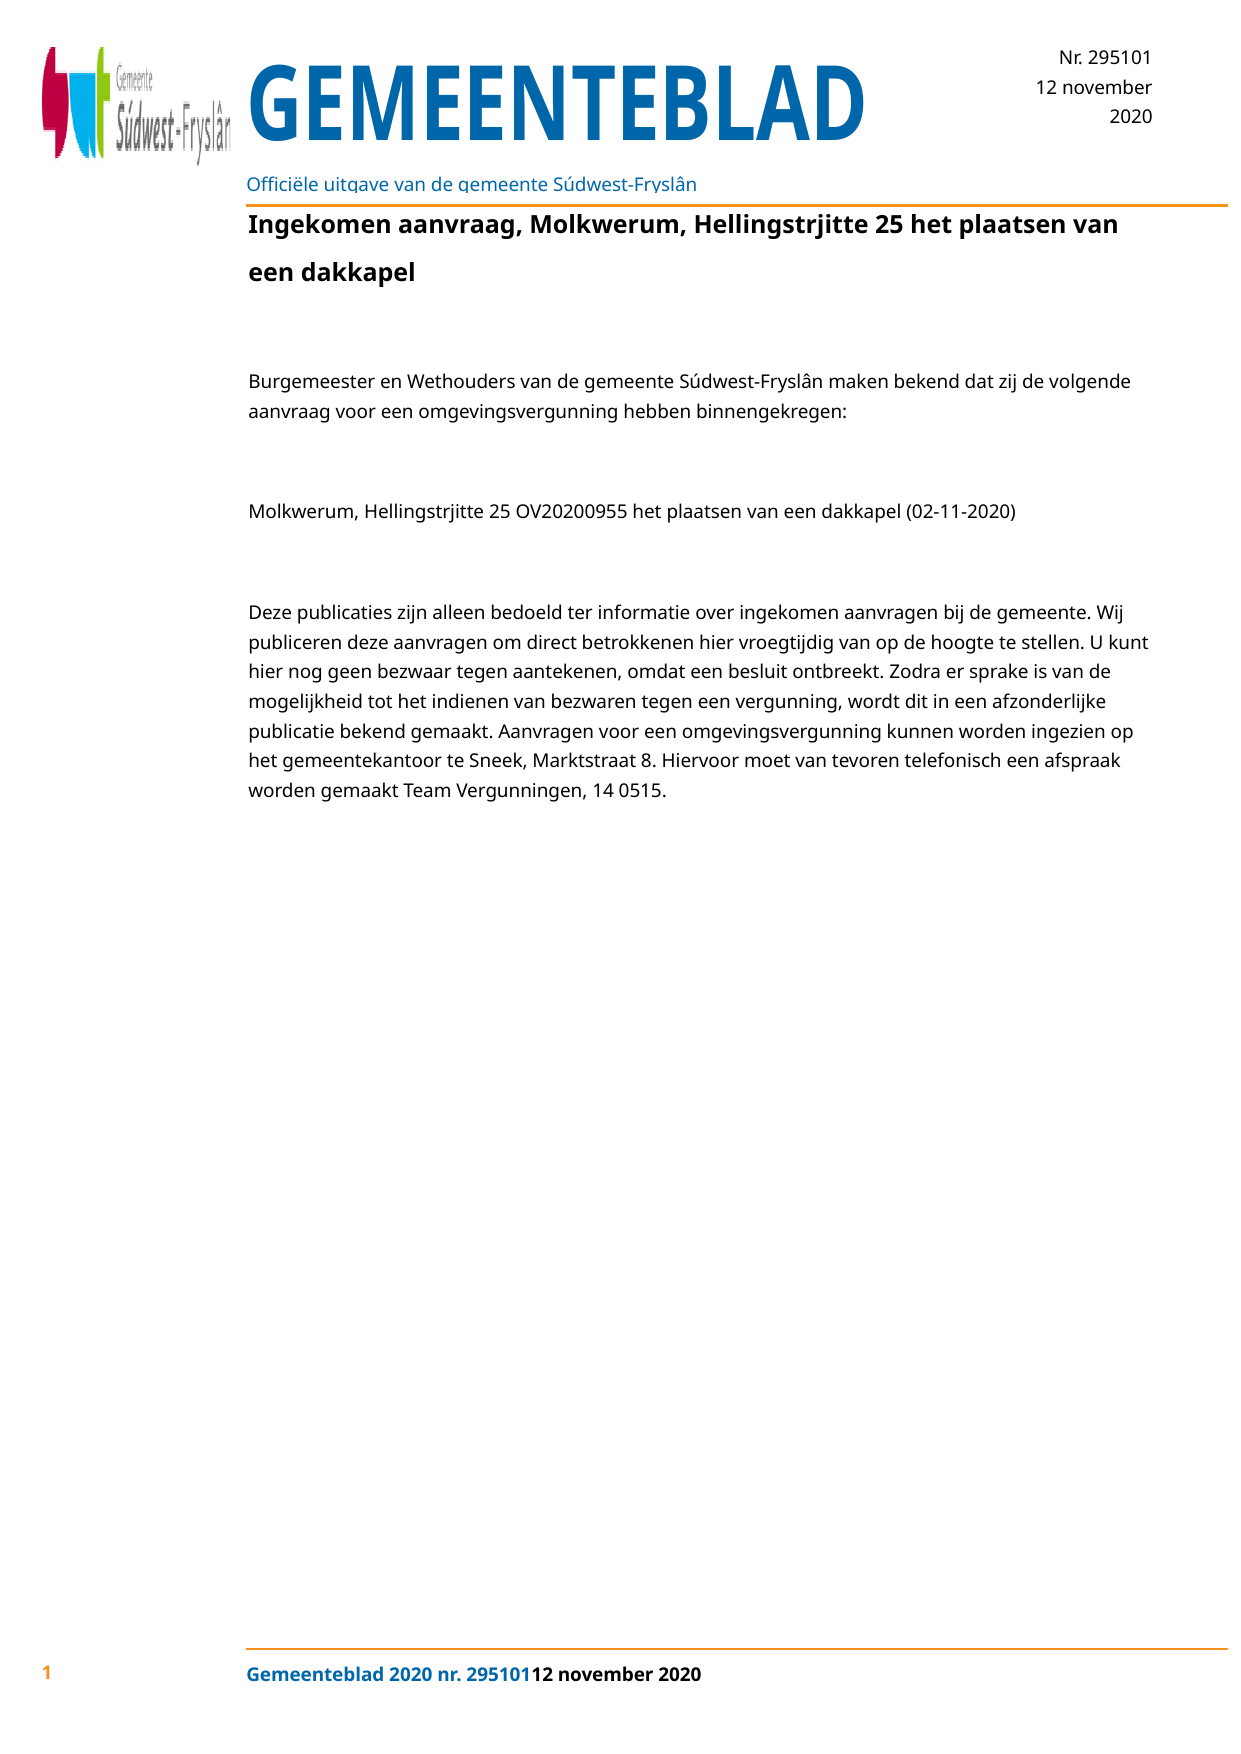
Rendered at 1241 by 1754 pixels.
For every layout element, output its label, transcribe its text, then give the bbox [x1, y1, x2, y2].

text Burgemeester en Wethouders van de gemeente Súdwest-Fryslân maken bekend dat zij de volgende aanvraag voor een omgevingsvergunning hebben binnengekregen: [248, 368, 1152, 424]
picture [41, 47, 231, 172]
text Deze publicaties zijn alleen bedoeld ter informatie over ingekomen aanvragen bij de gemeente. Wij publiceren deze aanvragen om direct betrokkenen hier vroegtijdig van op de hoogte te stellen. U kunt hier nog geen bezwaar tegen aantekenen, omdat een besluit ontbreekt. Zodra er sprake is van de mogelijkheid tot het indienen van bezwaren tegen een vergunning, wordt dit in een afzonderlijke publicatie bekend gemaakt. Aanvragen voor een omgevingsvergunning kunnen worden ingezien op het gemeentekantoor te Sneek, Marktstraat 8. Hiervoor moet van tevoren telefonisch een afspraak worden gemaakt Team Vergunningen, 14 0515. [248, 599, 1152, 803]
text Ingekomen aanvraag, Molkwerum, Hellingstrjitte 25 het plaatsen van een dakkapel [248, 207, 1152, 288]
text Molkwerum, Hellingstrjitte 25 OV20200955 het plaatsen van een dakkapel (02-11-2020) [248, 499, 1152, 524]
